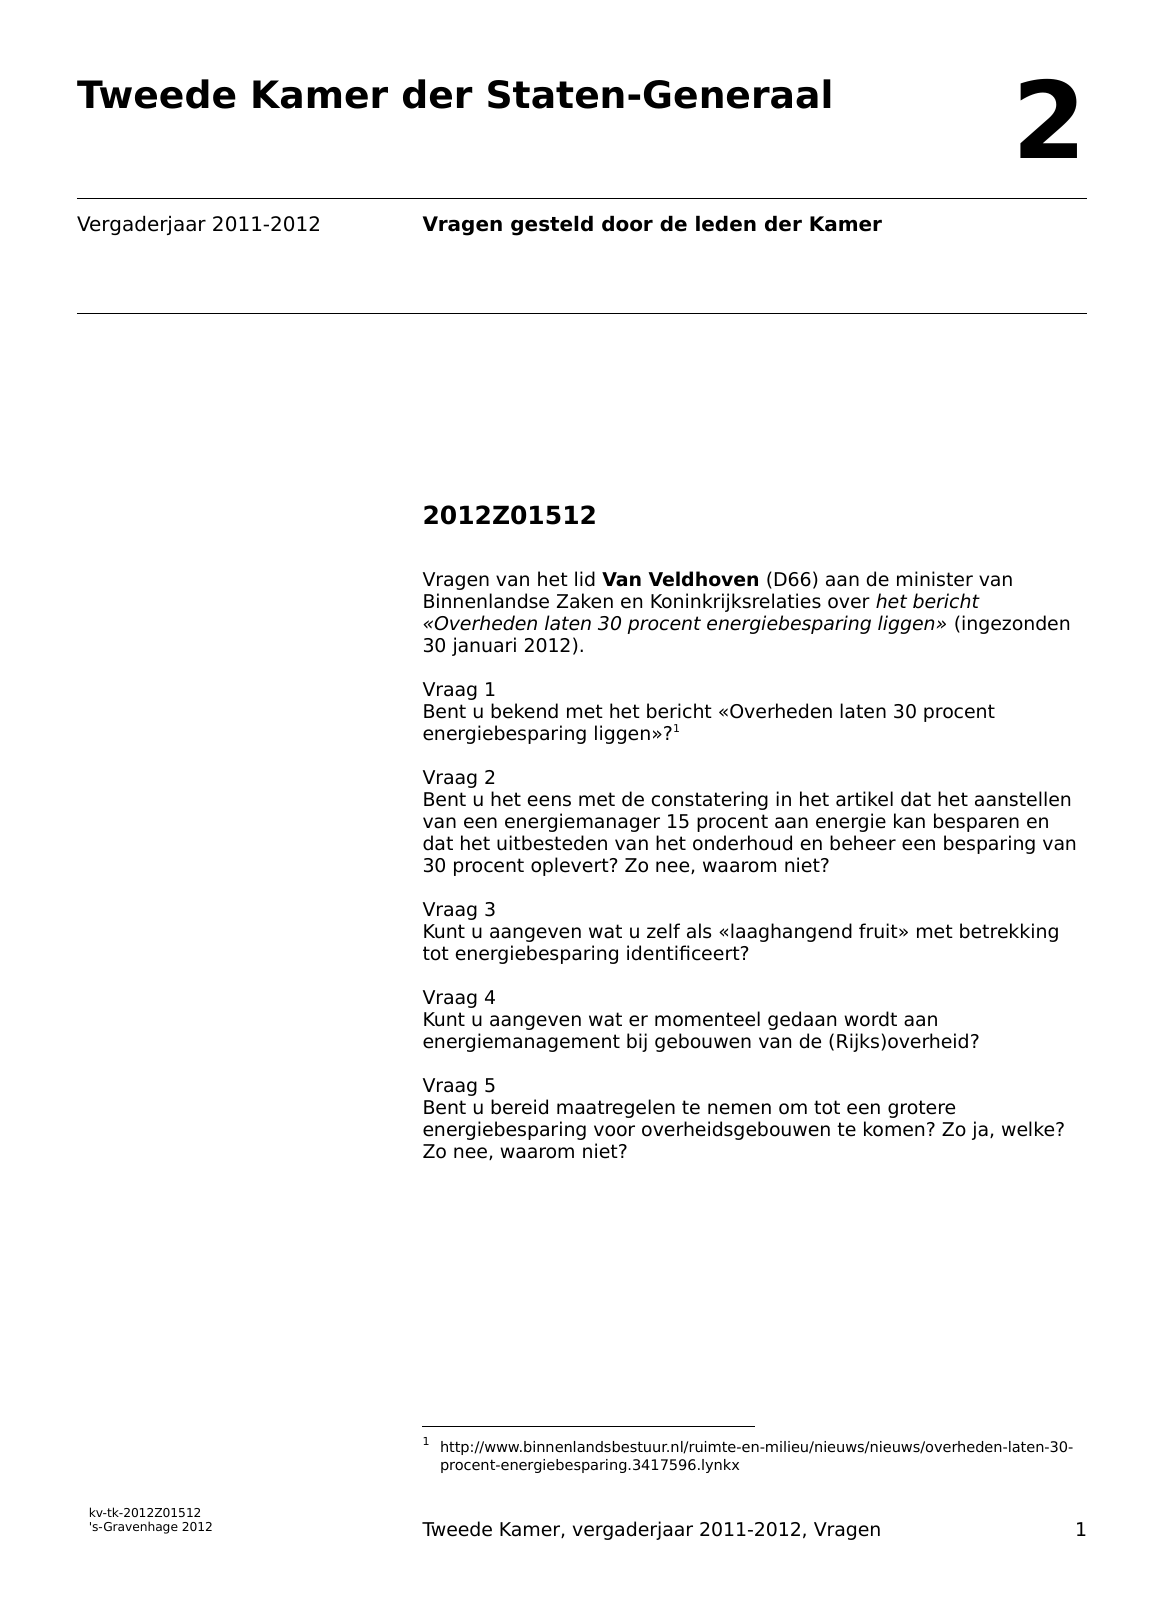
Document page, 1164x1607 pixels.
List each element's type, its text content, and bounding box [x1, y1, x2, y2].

text Bent u het eens met de constatering in het artikel dat het aanstellen van een energiemanager 15 procent aan energie kan besparen en dat het uitbesteden van het onderhoud en beheer een besparing van 30 procent oplevert? Zo nee, waarom niet? [422, 789, 1087, 877]
text Bent u bekend met het bericht «Overheden laten 30 procent energiebesparing liggen»? [422, 701, 1087, 745]
table_header Tweede Kamer der Staten-Generaal [77, 59, 886, 198]
text Vraag 3 [422, 899, 1087, 921]
text Vraag 5 [422, 1075, 1087, 1097]
text http://www.binnenlandsbestuur.nl/ruimte-en-milieu/nieuws/nieuws/overheden-laten-30-procent-energiebesparing.3417596.lynkx [422, 1435, 1087, 1474]
text Vragen van het lid Van Veldhoven (D66) aan de minister van Binnenlandse Zaken en Koninkrijksrelaties over het bericht «Overheden laten 30 procent energiebesparing liggen» (ingezonden 30 januari 2012). [422, 569, 1087, 657]
table_cell Vergaderjaar 2011-2012 [77, 199, 422, 313]
table_cell Vragen gesteld door de leden der Kamer [422, 199, 1087, 313]
text kv-tk-2012Z01512 [88, 1506, 323, 1520]
table_header 2 [886, 59, 1087, 198]
text Vraag 4 [422, 987, 1087, 1009]
text Bent u bereid maatregelen te nemen om tot een grotere energiebesparing voor overheidsgebouwen te komen? Zo ja, welke? Zo nee, waarom niet? [422, 1097, 1087, 1163]
text Kunt u aangeven wat u zelf als «laaghangend fruit» met betrekking tot energiebesparing identificeert? [422, 921, 1087, 965]
text Vraag 1 [422, 679, 1087, 701]
text Kunt u aangeven wat er momenteel gedaan wordt aan energiemanagement bij gebouwen van de (Rijks)overheid? [422, 1009, 1087, 1053]
text 2012Z01512 [422, 501, 1087, 531]
text Vraag 2 [422, 767, 1087, 789]
text 's-Gravenhage 2012 [88, 1520, 323, 1534]
